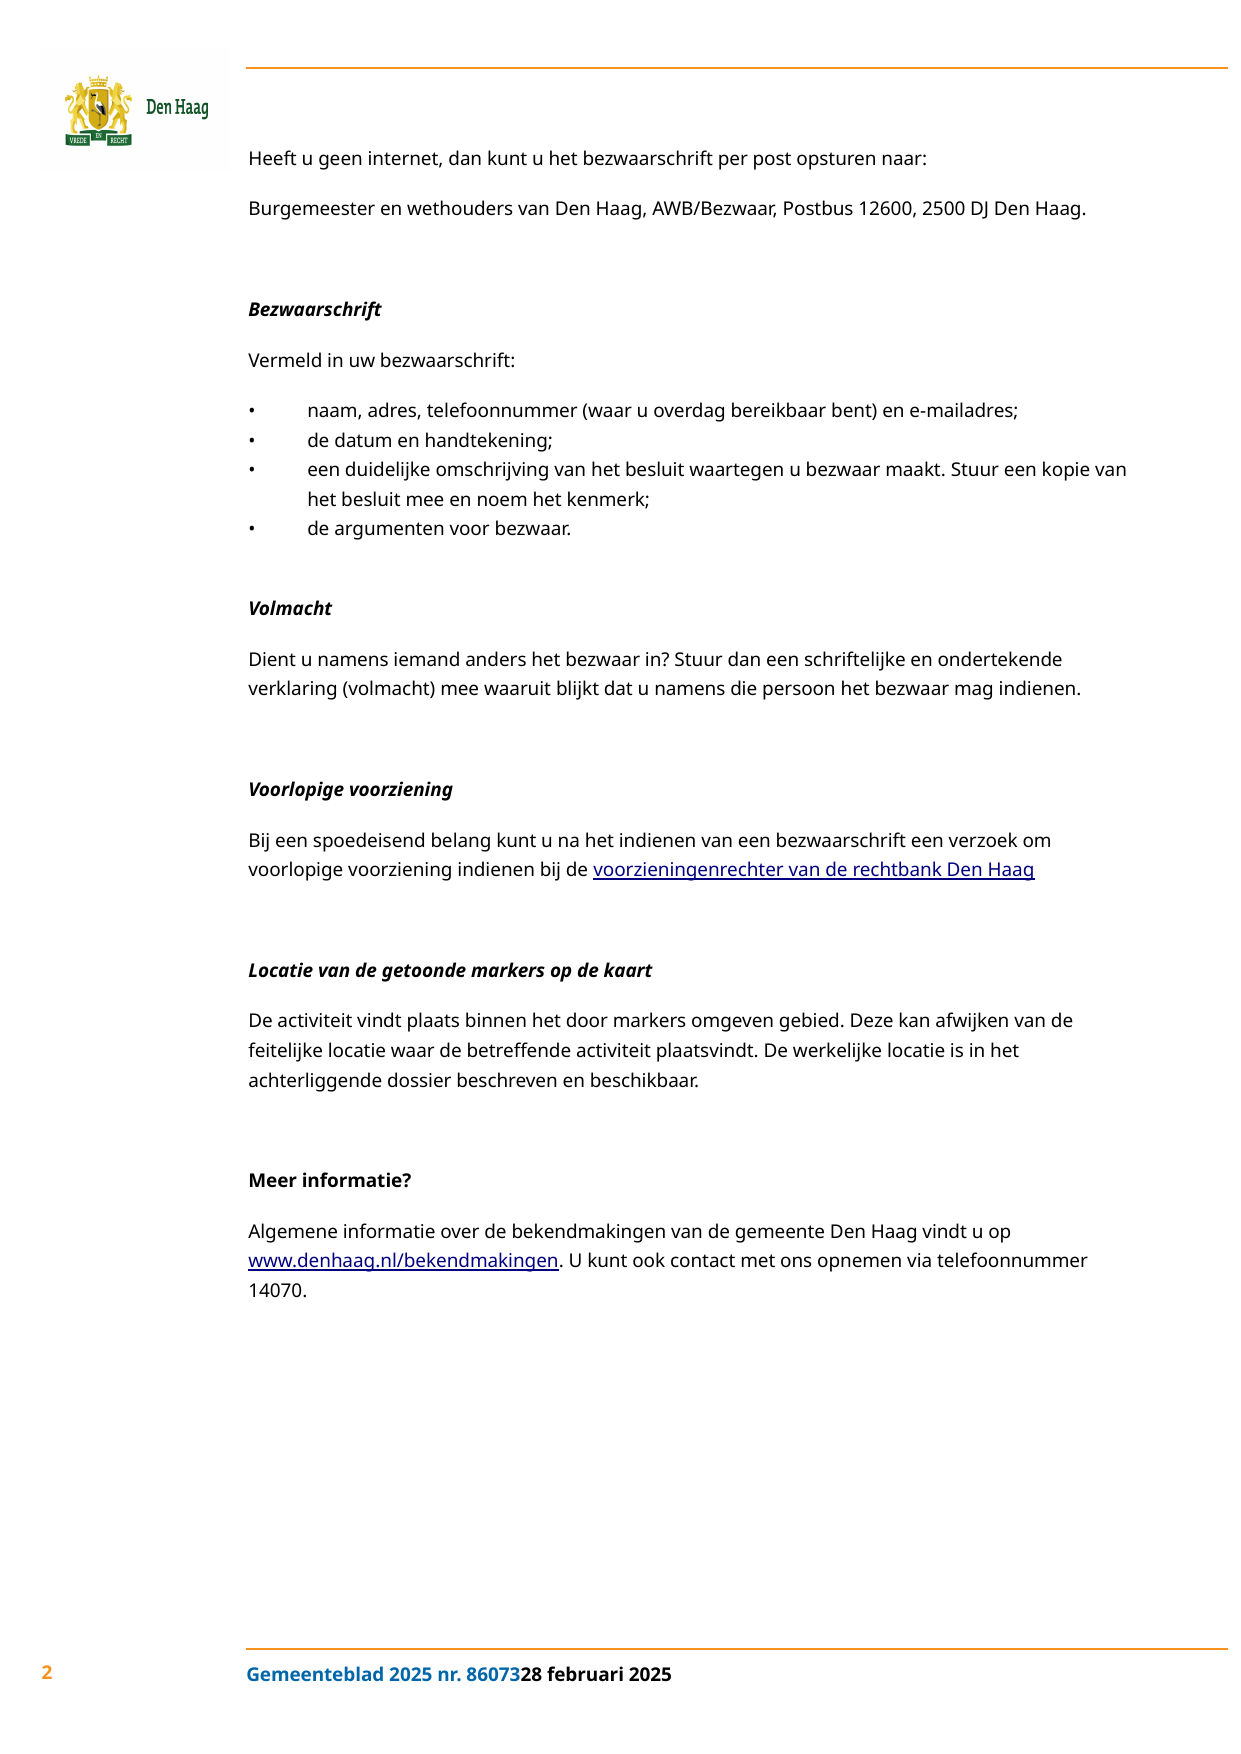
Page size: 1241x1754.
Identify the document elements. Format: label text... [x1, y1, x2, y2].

list een duidelijke omschrijving van het besluit waartegen u bezwaar maakt. Stuur een kopie van het besluit mee en noem het kenmerk; [248, 456, 1152, 512]
text Algemene informatie over de bekendmakingen van de gemeente Den Haag vindt u op www.denhaag.nl/bekendmakingen. U kunt ook contact met ons opnemen via telefoonnummer 14070. [248, 1218, 1152, 1303]
text Locatie van de getoonde markers op de kaart [248, 957, 1152, 983]
text Burgemeester en wethouders van Den Haag, AWB/Bezwaar, Postbus 12600, 2500 DJ Den Haag. [248, 196, 1152, 221]
text Bij een spoedeisend belang kunt u na het indienen van een bezwaarschrift een verzoek om voorlopige voorziening indienen bij de voorzieningenrechter van de rechtbank Den Haag [248, 827, 1152, 882]
picture [41, 47, 231, 172]
text Dient u namens iemand anders het bezwaar in? Stuur dan een schriftelijke en ondertekende verklaring (volmacht) mee waaruit blijkt dat u namens die persoon het bezwaar mag indienen. [248, 646, 1152, 701]
text Heeft u geen internet, dan kunt u het bezwaarschrift per post opsturen naar: [248, 145, 1152, 171]
text Vermeld in uw bezwaarschrift: [248, 347, 1152, 373]
list de datum en handtekening; [248, 427, 1152, 453]
text Voorlopige voorziening [248, 776, 1152, 802]
list de argumenten voor bezwaar. [248, 516, 1152, 541]
text Bezwaarschrift [248, 296, 1152, 322]
list naam, adres, telefoonnummer (waar u overdag bereikbaar bent) en e-mailadres; [248, 397, 1152, 423]
text Meer informatie? [248, 1168, 1152, 1193]
text Volmacht [248, 596, 1152, 621]
text De activiteit vindt plaats binnen het door markers omgeven gebied. Deze kan afwijken van de feitelijke locatie waar de betreffende activiteit plaatsvindt. De werkelijke locatie is in het achterliggende dossier beschreven en beschikbaar. [248, 1008, 1152, 1093]
